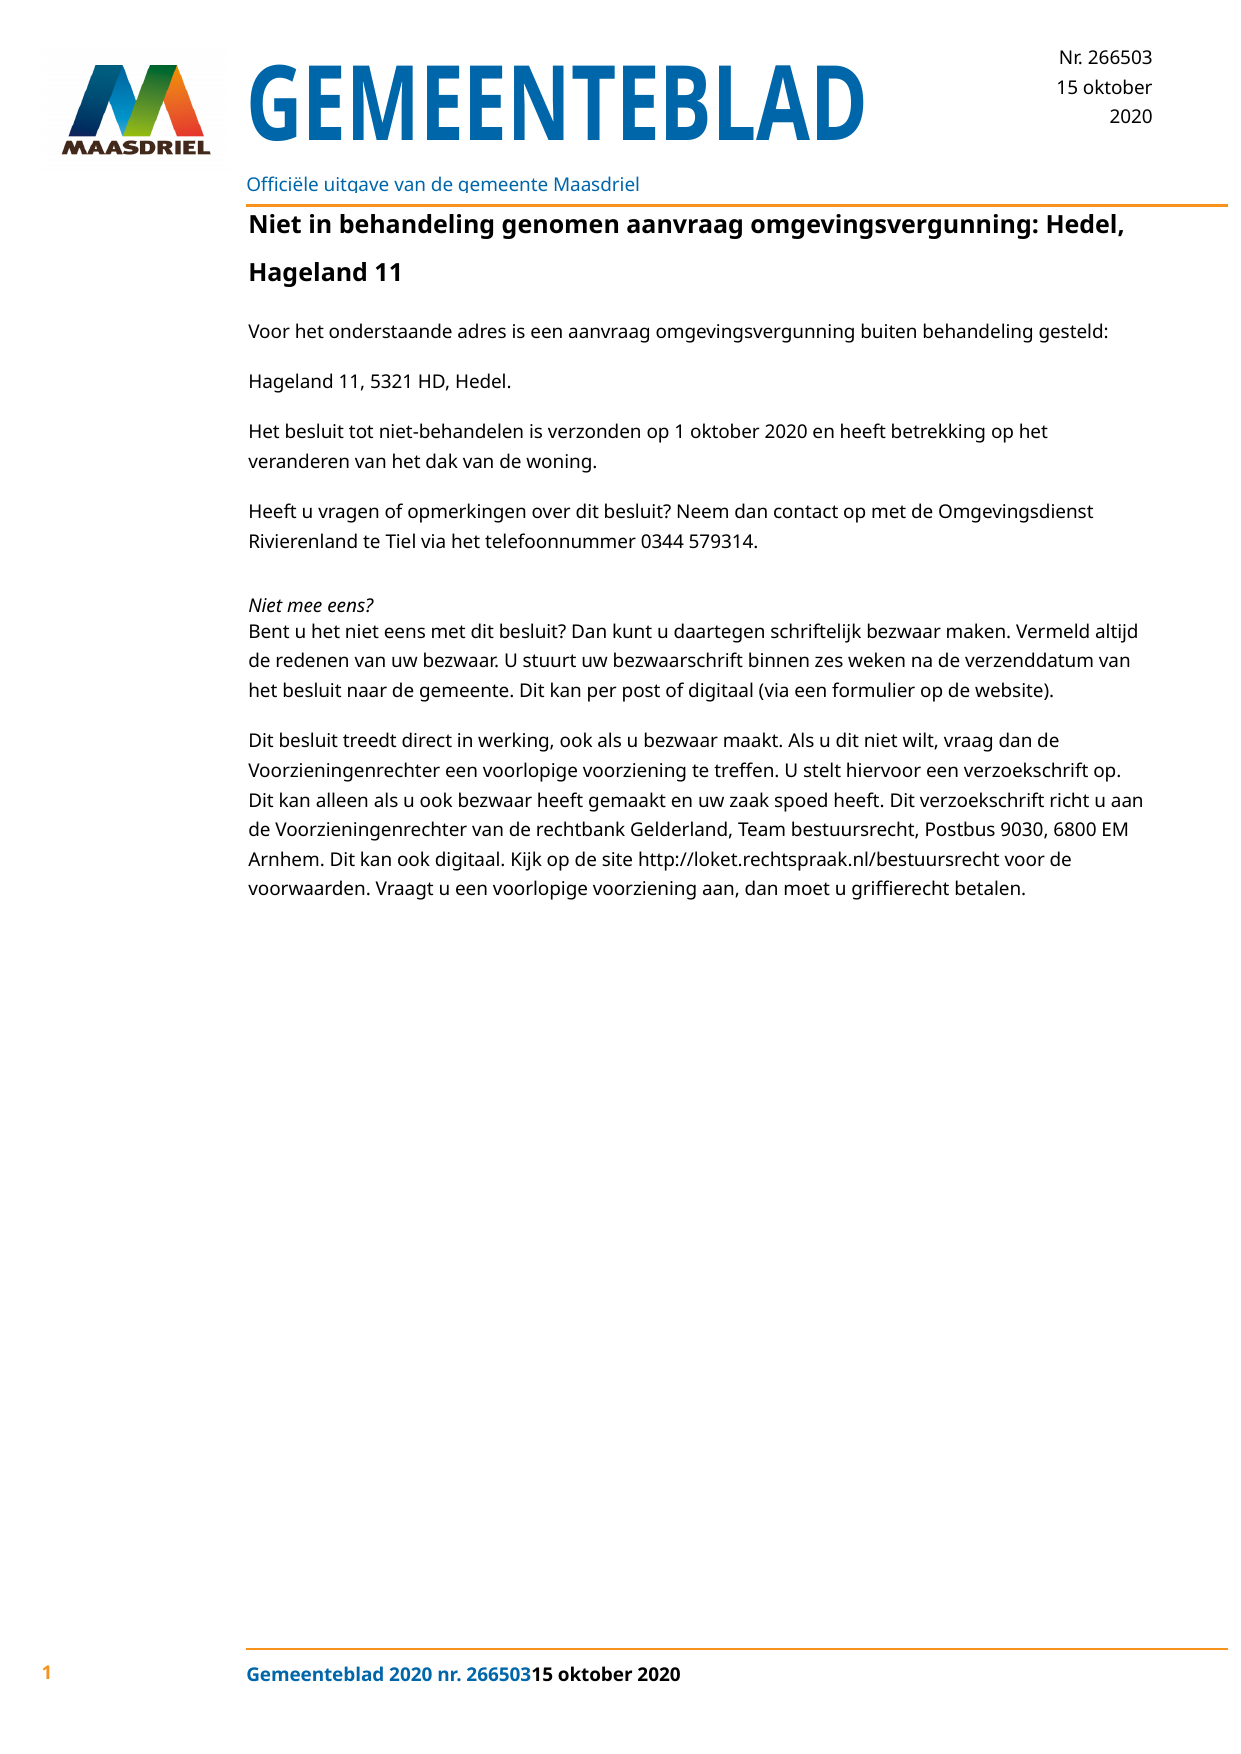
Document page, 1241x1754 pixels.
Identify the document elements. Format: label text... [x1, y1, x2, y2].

text Dit besluit treedt direct in werking, ook als u bezwaar maakt. Als u dit niet wilt, vraag dan de Voorzieningenrechter een voorlopige voorziening te treffen. U stelt hiervoor een verzoekschrift op. Dit kan alleen als u ook bezwaar heeft gemaakt en uw zaak spoed heeft. Dit verzoekschrift richt u aan de Voorzieningenrechter van de rechtbank Gelderland, Team bestuursrecht, Postbus 9030, 6800 EM Arnhem. Dit kan ook digitaal. Kijk op de site http://loket.rechtspraak.nl/bestuursrecht voor de voorwaarden. Vraagt u een voorlopige voorziening aan, dan moet u griffierecht betalen. [248, 728, 1152, 901]
picture [41, 47, 231, 172]
text Voor het onderstaande adres is een aanvraag omgevingsvergunning buiten behandeling gesteld: [248, 318, 1152, 344]
text Het besluit tot niet-behandelen is verzonden op 1 oktober 2020 en heeft betrekking op het veranderen van het dak van de woning. [248, 419, 1152, 474]
text Niet in behandeling genomen aanvraag omgevingsvergunning: Hedel, Hageland 11 [248, 207, 1152, 288]
text Niet mee eens? [248, 592, 1152, 618]
text Bent u het niet eens met dit besluit? Dan kunt u daartegen schriftelijk bezwaar maken. Vermeld altijd de redenen van uw bezwaar. U stuurt uw bezwaarschrift binnen zes weken na de verzenddatum van het besluit naar de gemeente. Dit kan per post of digitaal (via een formulier op de website). [248, 618, 1152, 703]
text Heeft u vragen of opmerkingen over dit besluit? Neem dan contact op met de Omgevingsdienst Rivierenland te Tiel via het telefoonnummer 0344 579314. [248, 499, 1152, 554]
text Hageland 11, 5321 HD, Hedel. [248, 368, 1152, 394]
